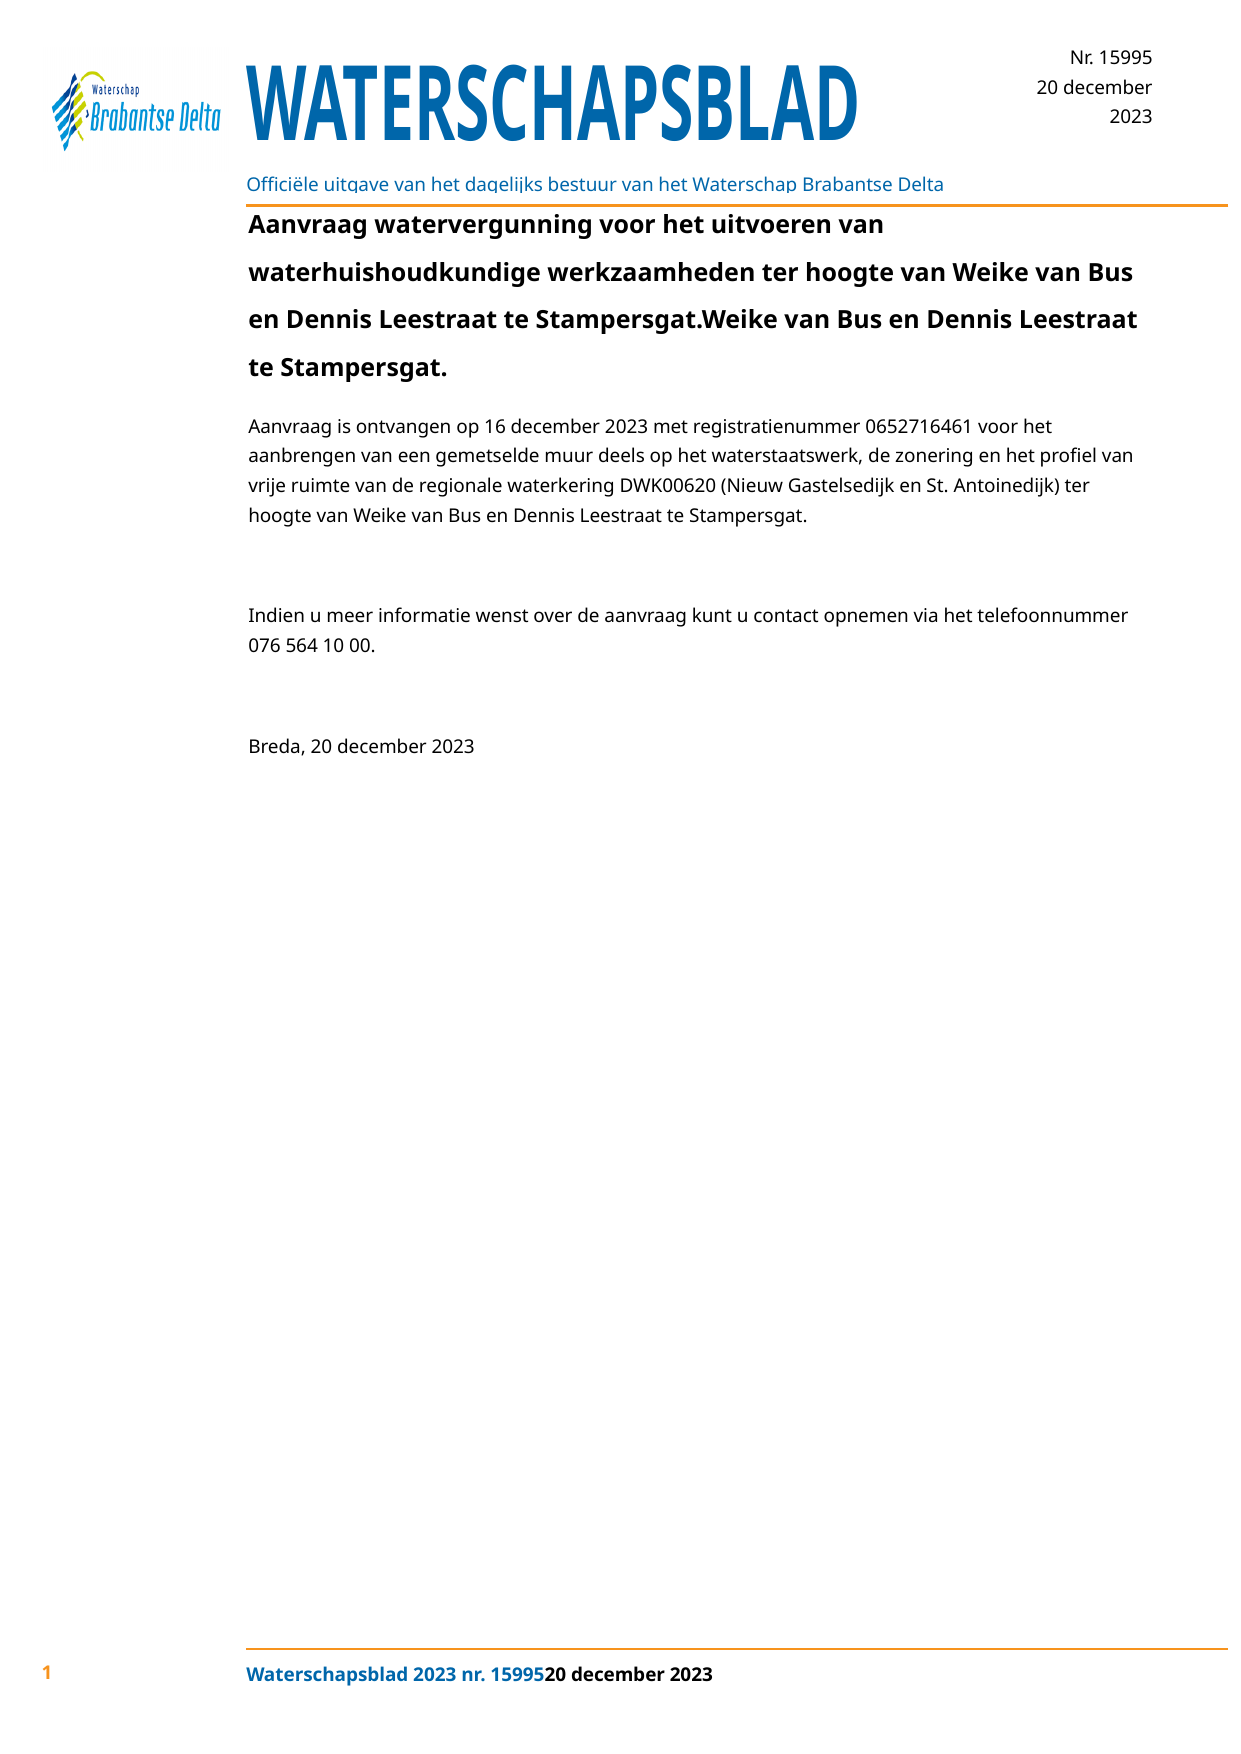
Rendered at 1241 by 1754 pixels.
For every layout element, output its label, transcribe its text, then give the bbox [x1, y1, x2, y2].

text Breda, 20 december 2023 [248, 733, 1152, 759]
text Aanvraag is ontvangen op 16 december 2023 met registratienummer 0652716461 voor het aanbrengen van een gemetselde muur deels op het waterstaatswerk, de zonering en het profiel van vrije ruimte van de regionale waterkering DWK00620 (Nieuw Gastelsedijk en St. Antoinedijk) ter hoogte van Weike van Bus en Dennis Leestraat te Stampersgat. [248, 413, 1152, 528]
text Indien u meer informatie wenst over de aanvraag kunt u contact opnemen via het telefoonnummer 076 564 10 00. [248, 603, 1152, 658]
text Aanvraag watervergunning voor het uitvoeren van waterhuishoudkundige werkzaamheden ter hoogte van Weike van Bus en Dennis Leestraat te Stampersgat.Weike van Bus en Dennis Leestraat te Stampersgat. [248, 207, 1152, 384]
picture [41, 47, 231, 172]
